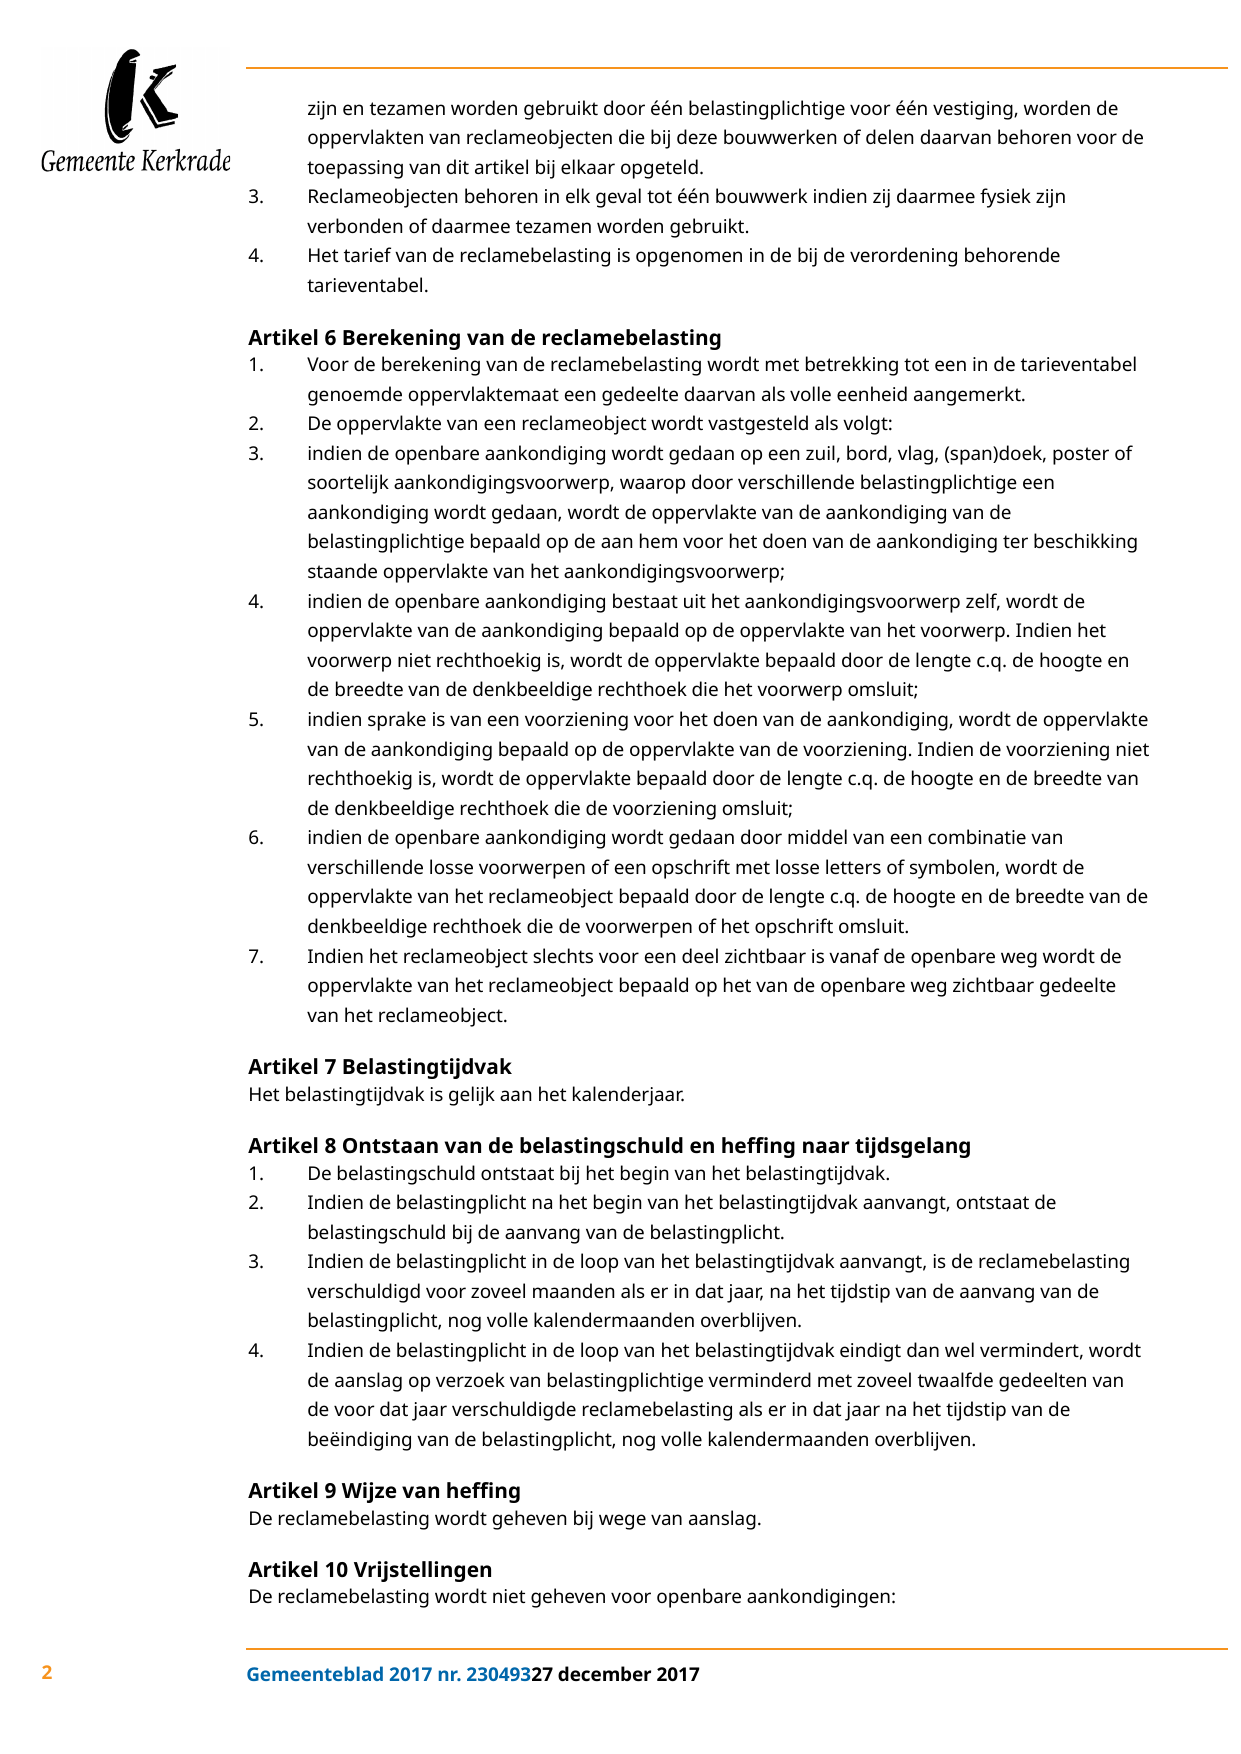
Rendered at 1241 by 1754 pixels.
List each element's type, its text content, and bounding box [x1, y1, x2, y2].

list Indien het reclameobject slechts voor een deel zichtbaar is vanaf de openbare weg wordt de oppervlakte van het reclameobject bepaald op het van de openbare weg zichtbaar gedeelte van het reclameobject. [248, 943, 1152, 1028]
list Indien de belastingplicht in de loop van het belastingtijdvak aanvangt, is de reclamebelasting verschuldigd voor zoveel maanden als er in dat jaar, na het tijdstip van de aanvang van de belastingplicht, nog volle kalendermaanden overblijven. [248, 1248, 1152, 1333]
list De belastingschuld ontstaat bij het begin van het belastingtijdvak. [248, 1160, 1152, 1185]
text Artikel 9 Wijze van heffing [248, 1476, 1152, 1505]
text Artikel 7 Belastingtijdvak [248, 1052, 1152, 1081]
text De reclamebelasting wordt niet geheven voor openbare aankondigingen: [248, 1584, 1152, 1609]
text Het belastingtijdvak is gelijk aan het kalenderjaar. [248, 1081, 1152, 1107]
text Artikel 8 Ontstaan van de belastingschuld en heffing naar tijdsgelang [248, 1131, 1152, 1160]
list Indien de belastingplicht na het begin van het belastingtijdvak aanvangt, ontstaat de belastingschuld bij de aanvang van de belastingplicht. [248, 1189, 1152, 1244]
text Artikel 10 Vrijstellingen [248, 1555, 1152, 1584]
list indien sprake is van een voorziening voor het doen van de aankondiging, wordt de oppervlakte van de aankondiging bepaald op de oppervlakte van de voorziening. Indien de voorziening niet rechthoekig is, wordt de oppervlakte bepaald door de lengte c.q. de hoogte en de breedte van de denkbeeldige rechthoek die de voorziening omsluit; [248, 706, 1152, 821]
list zijn en tezamen worden gebruikt door één belastingplichtige voor één vestiging, worden de oppervlakten van reclameobjecten die bij deze bouwwerken of delen daarvan behoren voor de toepassing van dit artikel bij elkaar opgeteld. [248, 95, 1152, 180]
picture [41, 47, 231, 172]
text De reclamebelasting wordt geheven bij wege van aanslag. [248, 1505, 1152, 1531]
list indien de openbare aankondiging wordt gedaan door middel van een combinatie van verschillende losse voorwerpen of een opschrift met losse letters of symbolen, wordt de oppervlakte van het reclameobject bepaald door de lengte c.q. de hoogte en de breedte van de denkbeeldige rechthoek die de voorwerpen of het opschrift omsluit. [248, 824, 1152, 939]
list indien de openbare aankondiging wordt gedaan op een zuil, bord, vlag, (span)doek, poster of soortelijk aankondigingsvoorwerp, waarop door verschillende belastingplichtige een aankondiging wordt gedaan, wordt de oppervlakte van de aankondiging van de belastingplichtige bepaald op de aan hem voor het doen van de aankondiging ter beschikking staande oppervlakte van het aankondigingsvoorwerp; [248, 440, 1152, 584]
list indien de openbare aankondiging bestaat uit het aankondigingsvoorwerp zelf, wordt de oppervlakte van de aankondiging bepaald op de oppervlakte van het voorwerp. Indien het voorwerp niet rechthoekig is, wordt de oppervlakte bepaald door de lengte c.q. de hoogte en de breedte van de denkbeeldige rechthoek die het voorwerp omsluit; [248, 588, 1152, 702]
list De oppervlakte van een reclameobject wordt vastgesteld als volgt: [248, 410, 1152, 436]
list Het tarief van de reclamebelasting is opgenomen in de bij de verordening behorende tarieventabel. [248, 243, 1152, 298]
list Indien de belastingplicht in de loop van het belastingtijdvak eindigt dan wel vermindert, wordt de aanslag op verzoek van belastingplichtige verminderd met zoveel twaalfde gedeelten van de voor dat jaar verschuldigde reclamebelasting als er in dat jaar na het tijdstip van de beëindiging van de belastingplicht, nog volle kalendermaanden overblijven. [248, 1337, 1152, 1452]
text Artikel 6 Berekening van de reclamebelasting [248, 323, 1152, 351]
list Reclameobjecten behoren in elk geval tot één bouwwerk indien zij daarmee fysiek zijn verbonden of daarmee tezamen worden gebruikt. [248, 183, 1152, 239]
list Voor de berekening van de reclamebelasting wordt met betrekking tot een in de tarieventabel genoemde oppervlaktemaat een gedeelte daarvan als volle eenheid aangemerkt. [248, 351, 1152, 406]
